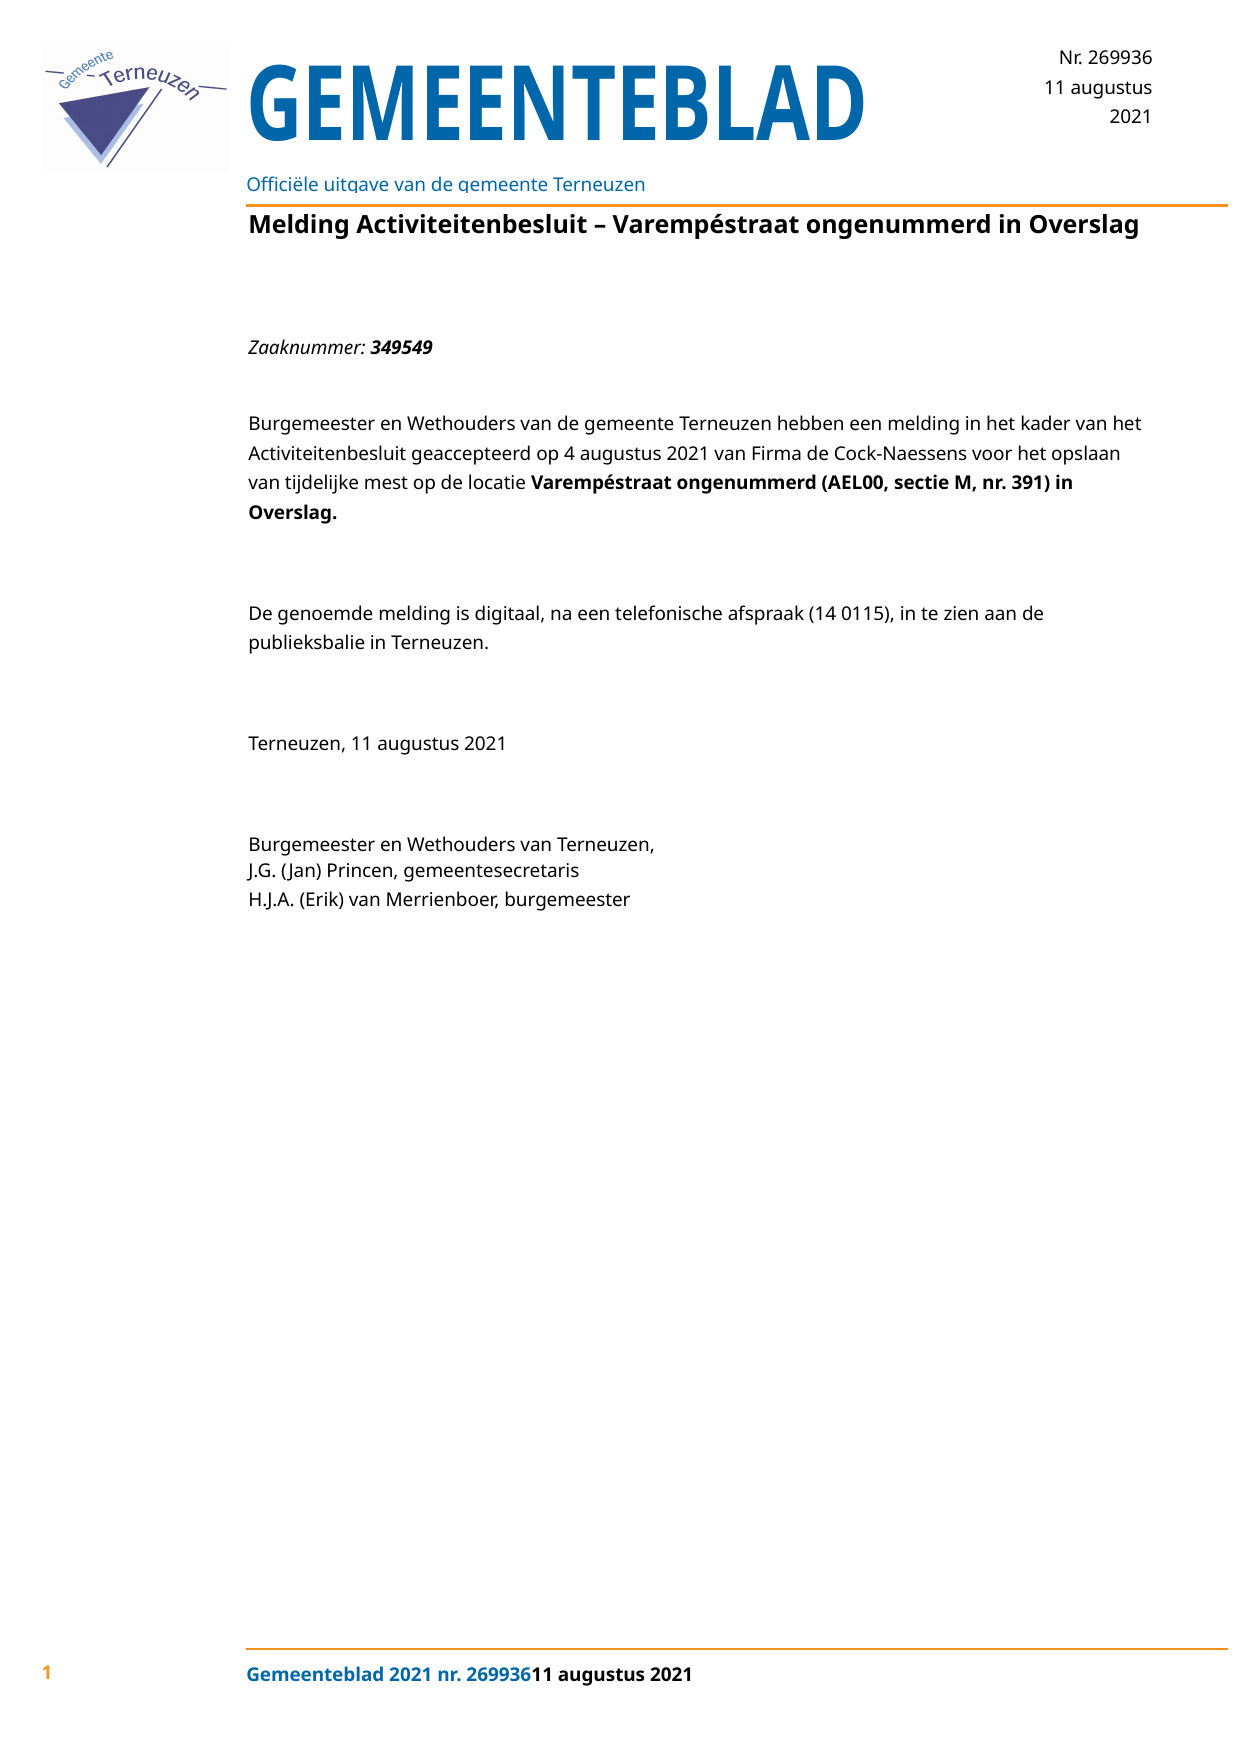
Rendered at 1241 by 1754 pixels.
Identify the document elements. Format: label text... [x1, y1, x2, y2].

text Melding Activiteitenbesluit – Varempéstraat ongenummerd in Overslag [248, 207, 1152, 241]
table_cell J.G. (Jan) Princen, gemeentesecretaris H.J.A. (Erik) van Merrienboer, burgemeester [248, 857, 700, 912]
table_cell [700, 938, 1152, 964]
picture [41, 47, 231, 172]
table_cell [700, 857, 1152, 912]
table_header Burgemeester en Wethouders van Terneuzen, [248, 831, 1152, 857]
text De genoemde melding is digitaal, na een telefonische afspraak (14 0115), in te zien aan de publieksbalie in Terneuzen. [248, 600, 1152, 655]
table_cell [248, 938, 700, 964]
table_cell [248, 913, 1152, 938]
text Burgemeester en Wethouders van de gemeente Terneuzen hebben een melding in het kader van het Activiteitenbesluit geaccepteerd op 4 augustus 2021 van Firma de Cock-Naessens voor het opslaan van tijdelijke mest op de locatie Varempéstraat ongenummerd (AEL00, sectie M, nr. 391) in Overslag. [248, 410, 1152, 525]
text Terneuzen, 11 augustus 2021 [248, 730, 1152, 756]
text Zaaknummer: 349549 [248, 334, 1152, 360]
